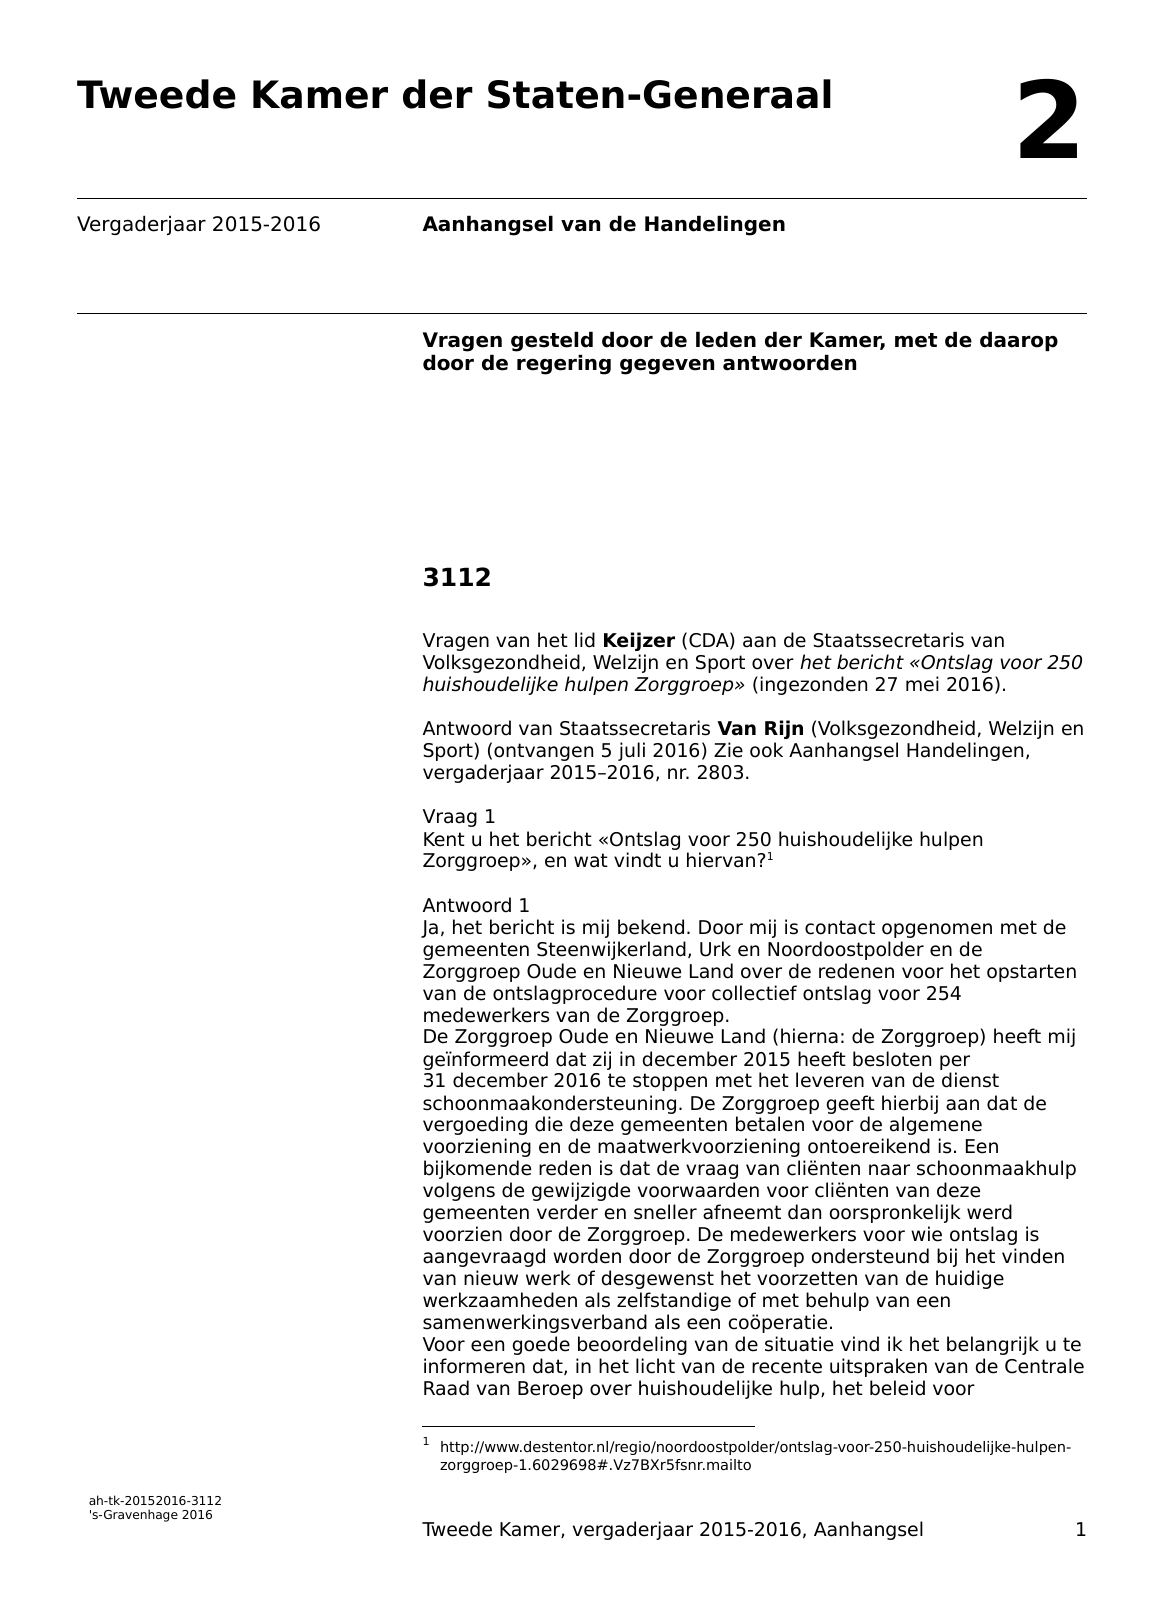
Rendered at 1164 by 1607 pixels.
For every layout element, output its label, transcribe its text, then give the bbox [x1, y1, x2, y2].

text http://www.destentor.nl/regio/noordoostpolder/ontslag-voor-250-huishoudelijke-hulpen-zorggroep-1.6029698#.Vz7BXr5fsnr.mailto [422, 1435, 1087, 1474]
text 's-Gravenhage 2016 [88, 1508, 323, 1522]
text ah-tk-20152016-3112 [88, 1494, 323, 1508]
table_cell [77, 314, 422, 375]
table_cell Aanhangsel van de Handelingen [422, 199, 1087, 313]
text Kent u het bericht «Ontslag voor 250 huishoudelijke hulpen Zorggroep», en wat vindt u hiervan? [422, 828, 1087, 872]
table_header Tweede Kamer der Staten-Generaal [77, 59, 886, 198]
text 3112 [422, 563, 1087, 592]
table_header 2 [886, 59, 1087, 198]
text Vraag 1 [422, 806, 1087, 828]
text Antwoord van Staatssecretaris Van Rijn (Volksgezondheid, Welzijn en Sport) (ontvangen 5 juli 2016) Zie ook Aanhangsel Handelingen, vergaderjaar 2015–2016, nr. 2803. [422, 718, 1087, 784]
text Vragen van het lid Keijzer (CDA) aan de Staatssecretaris van Volksgezondheid, Welzijn en Sport over het bericht «Ontslag voor 250 huishoudelijke hulpen Zorggroep» (ingezonden 27 mei 2016). [422, 630, 1087, 696]
text Antwoord 1 [422, 894, 1087, 917]
text Ja, het bericht is mij bekend. Door mij is contact opgenomen met de gemeenten Steenwijkerland, Urk en Noordoostpolder en de Zorggroep Oude en Nieuwe Land over de redenen voor het opstarten van de ontslagprocedure voor collectief ontslag voor 254 medewerkers van de Zorggroep. [422, 917, 1087, 1026]
table_cell Vragen gesteld door de leden der Kamer, met de daarop door de regering gegeven antwoorden [422, 314, 1087, 375]
table_cell Vergaderjaar 2015-2016 [77, 199, 422, 313]
text De Zorggroep Oude en Nieuwe Land (hierna: de Zorggroep) heeft mij geïnformeerd dat zij in december 2015 heeft besloten per 31 december 2016 te stoppen met het leveren van de dienst schoonmaakondersteuning. De Zorggroep geeft hierbij aan dat de vergoeding die deze gemeenten betalen voor de algemene voorziening en de maatwerkvoorziening ontoereikend is. Een bijkomende reden is dat de vraag van cliënten naar schoonmaakhulp volgens de gewijzigde voorwaarden voor cliënten van deze gemeenten verder en sneller afneemt dan oorspronkelijk werd voorzien door de Zorggroep. De medewerkers voor wie ontslag is aangevraagd worden door de Zorggroep ondersteund bij het vinden van nieuw werk of desgewenst het voorzetten van de huidige werkzaamheden als zelfstandige of met behulp van een samenwerkingsverband als een coöperatie. [422, 1026, 1087, 1334]
text Voor een goede beoordeling van de situatie vind ik het belangrijk u te informeren dat, in het licht van de recente uitspraken van de Centrale Raad van Beroep over huishoudelijke hulp, het beleid voor [422, 1334, 1087, 1400]
